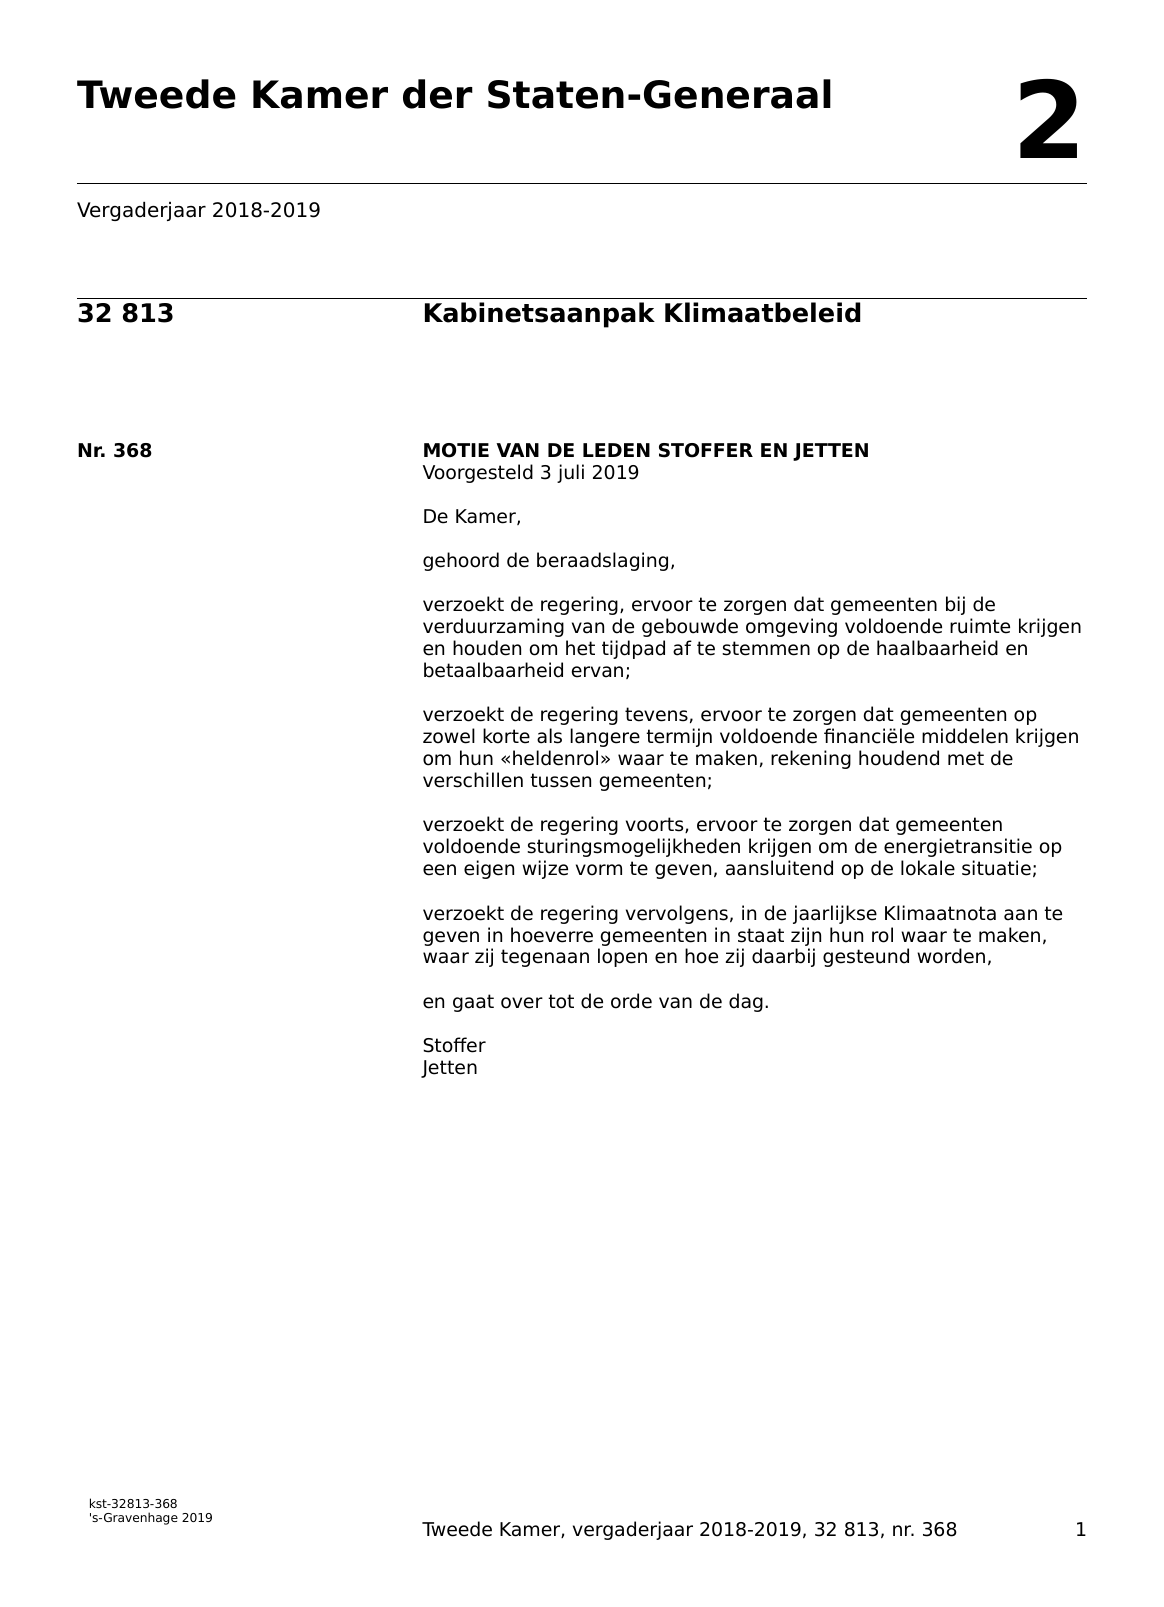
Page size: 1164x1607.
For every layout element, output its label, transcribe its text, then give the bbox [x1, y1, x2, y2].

text gehoord de beraadslaging, [422, 550, 1087, 572]
text Jetten [422, 1057, 1087, 1079]
text verzoekt de regering vervolgens, in de jaarlijkse Klimaatnota aan te geven in hoeverre gemeenten in staat zijn hun rol waar te maken, waar zij tegenaan lopen en hoe zij daarbij gesteund worden, [422, 902, 1087, 968]
table_cell Vergaderjaar 2018-2019 [77, 184, 1087, 298]
text Stoffer [422, 1035, 1087, 1057]
subtitle 32 813 Kabinetsaanpak Klimaatbeleid [77, 299, 1087, 329]
text kst-32813-368 [88, 1497, 323, 1511]
text verzoekt de regering voorts, ervoor te zorgen dat gemeenten voldoende sturingsmogelijkheden krijgen om de energietransitie op een eigen wijze vorm te geven, aansluitend op de lokale situatie; [422, 814, 1087, 880]
text Voorgesteld 3 juli 2019 [422, 462, 1087, 484]
text verzoekt de regering tevens, ervoor te zorgen dat gemeenten op zowel korte als langere termijn voldoende financiële middelen krijgen om hun «heldenrol» waar te maken, rekening houdend met de verschillen tussen gemeenten; [422, 704, 1087, 792]
text en gaat over tot de orde van de dag. [422, 991, 1087, 1013]
table_header Tweede Kamer der Staten-Generaal [77, 59, 886, 183]
subtitle Nr. 368 MOTIE VAN DE LEDEN STOFFER EN JETTEN [77, 440, 1087, 462]
table_header 2 [886, 59, 1087, 183]
text verzoekt de regering, ervoor te zorgen dat gemeenten bij de verduurzaming van de gebouwde omgeving voldoende ruimte krijgen en houden om het tijdpad af te stemmen op de haalbaarheid en betaalbaarheid ervan; [422, 594, 1087, 682]
text De Kamer, [422, 506, 1087, 528]
text 's-Gravenhage 2019 [88, 1511, 323, 1525]
